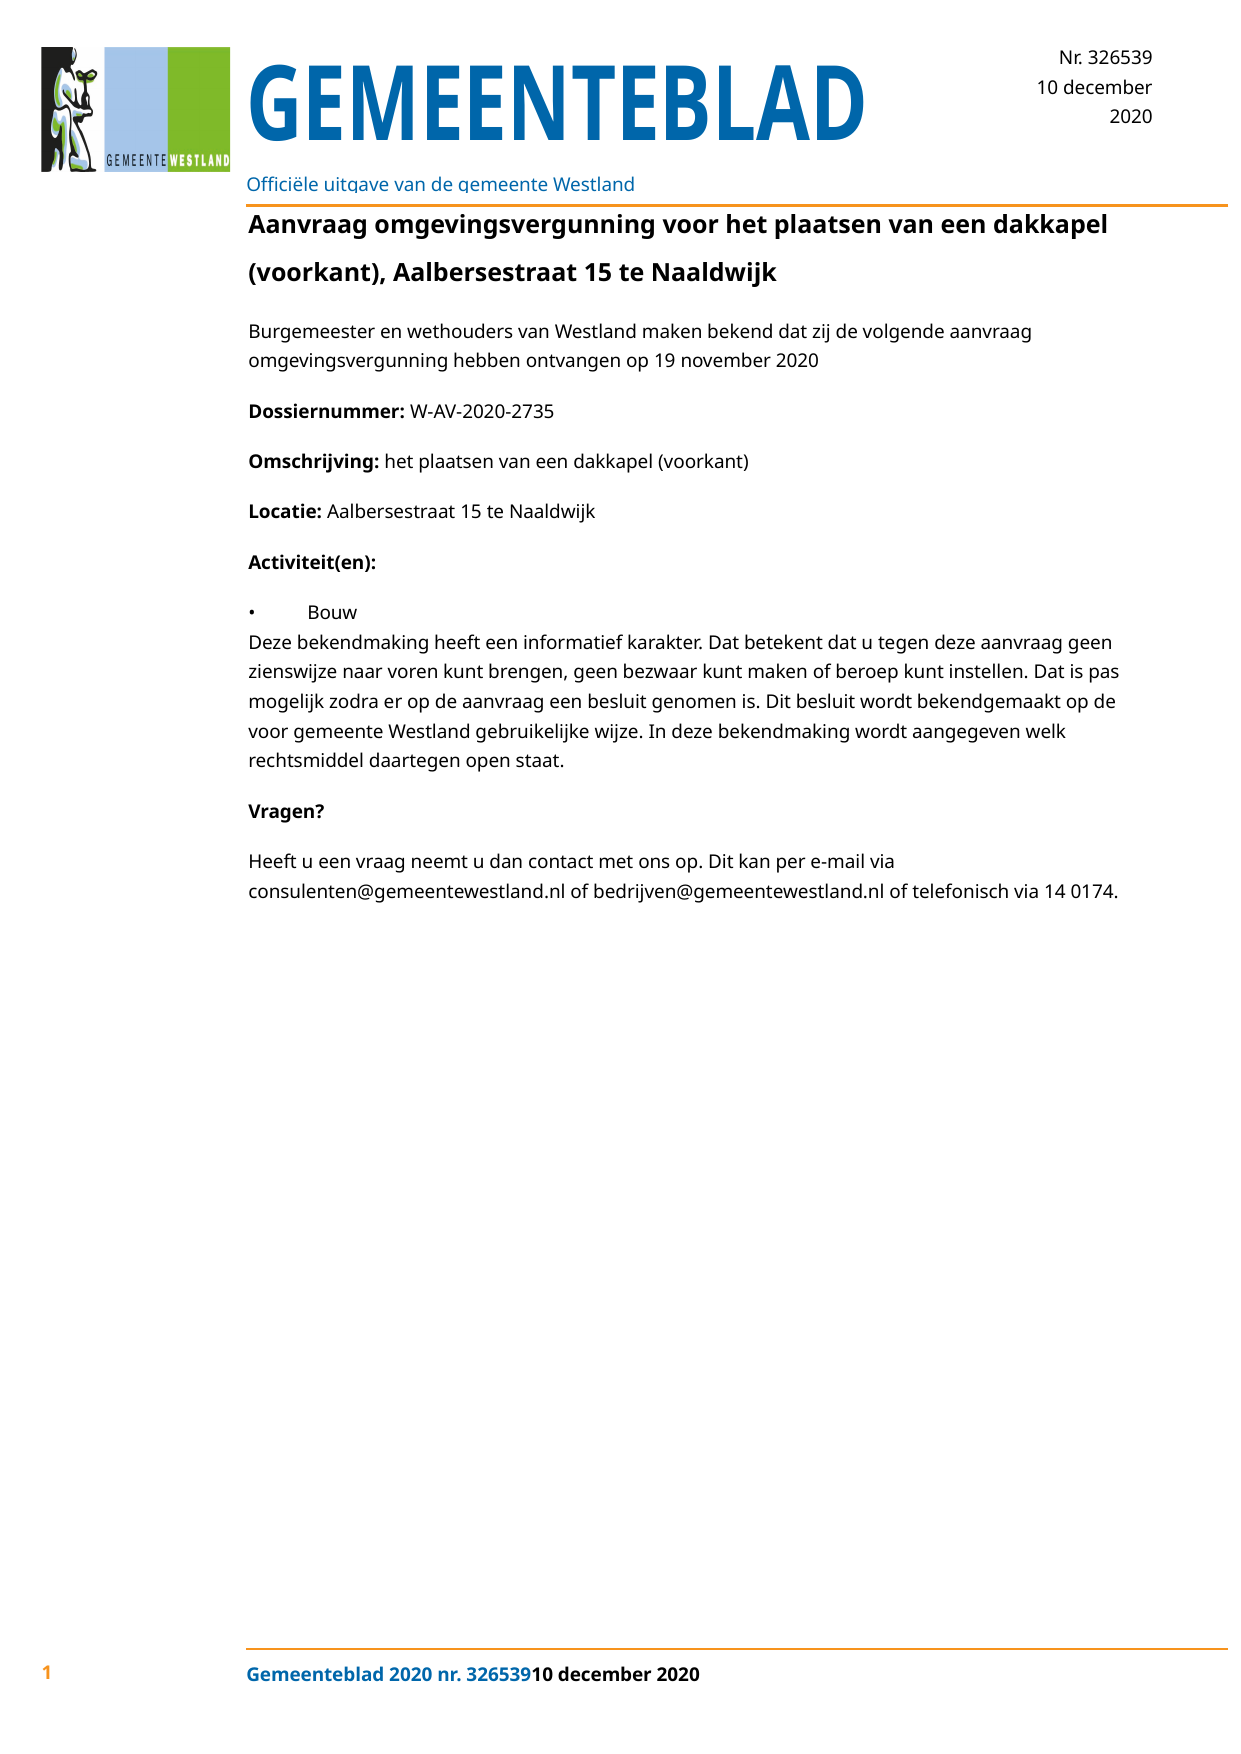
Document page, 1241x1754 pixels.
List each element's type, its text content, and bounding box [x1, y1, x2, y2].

text Locatie: Aalbersestraat 15 te Naaldwijk [248, 499, 1152, 524]
text Aanvraag omgevingsvergunning voor het plaatsen van een dakkapel (voorkant), Aalbersestraat 15 te Naaldwijk [248, 207, 1152, 288]
list Bouw [248, 599, 1152, 625]
text Burgemeester en wethouders van Westland maken bekend dat zij de volgende aanvraag omgevingsvergunning hebben ontvangen op 19 november 2020 [248, 318, 1152, 373]
text Vragen? [248, 798, 1152, 824]
text Omschrijving: het plaatsen van een dakkapel (voorkant) [248, 448, 1152, 474]
picture [41, 47, 231, 172]
text Activiteit(en): [248, 549, 1152, 575]
text Deze bekendmaking heeft een informatief karakter. Dat betekent dat u tegen deze aanvraag geen zienswijze naar voren kunt brengen, geen bezwaar kunt maken of beroep kunt instellen. Dat is pas mogelijk zodra er op de aanvraag een besluit genomen is. Dit besluit wordt bekendgemaakt op de voor gemeente Westland gebruikelijke wijze. In deze bekendmaking wordt aangegeven welk rechtsmiddel daartegen open staat. [248, 629, 1152, 773]
text Heeft u een vraag neemt u dan contact met ons op. Dit kan per e-mail via consulenten@gemeentewestland.nl of bedrijven@gemeentewestland.nl of telefonisch via 14 0174. [248, 848, 1152, 904]
text Dossiernummer: W-AV-2020-2735 [248, 398, 1152, 424]
